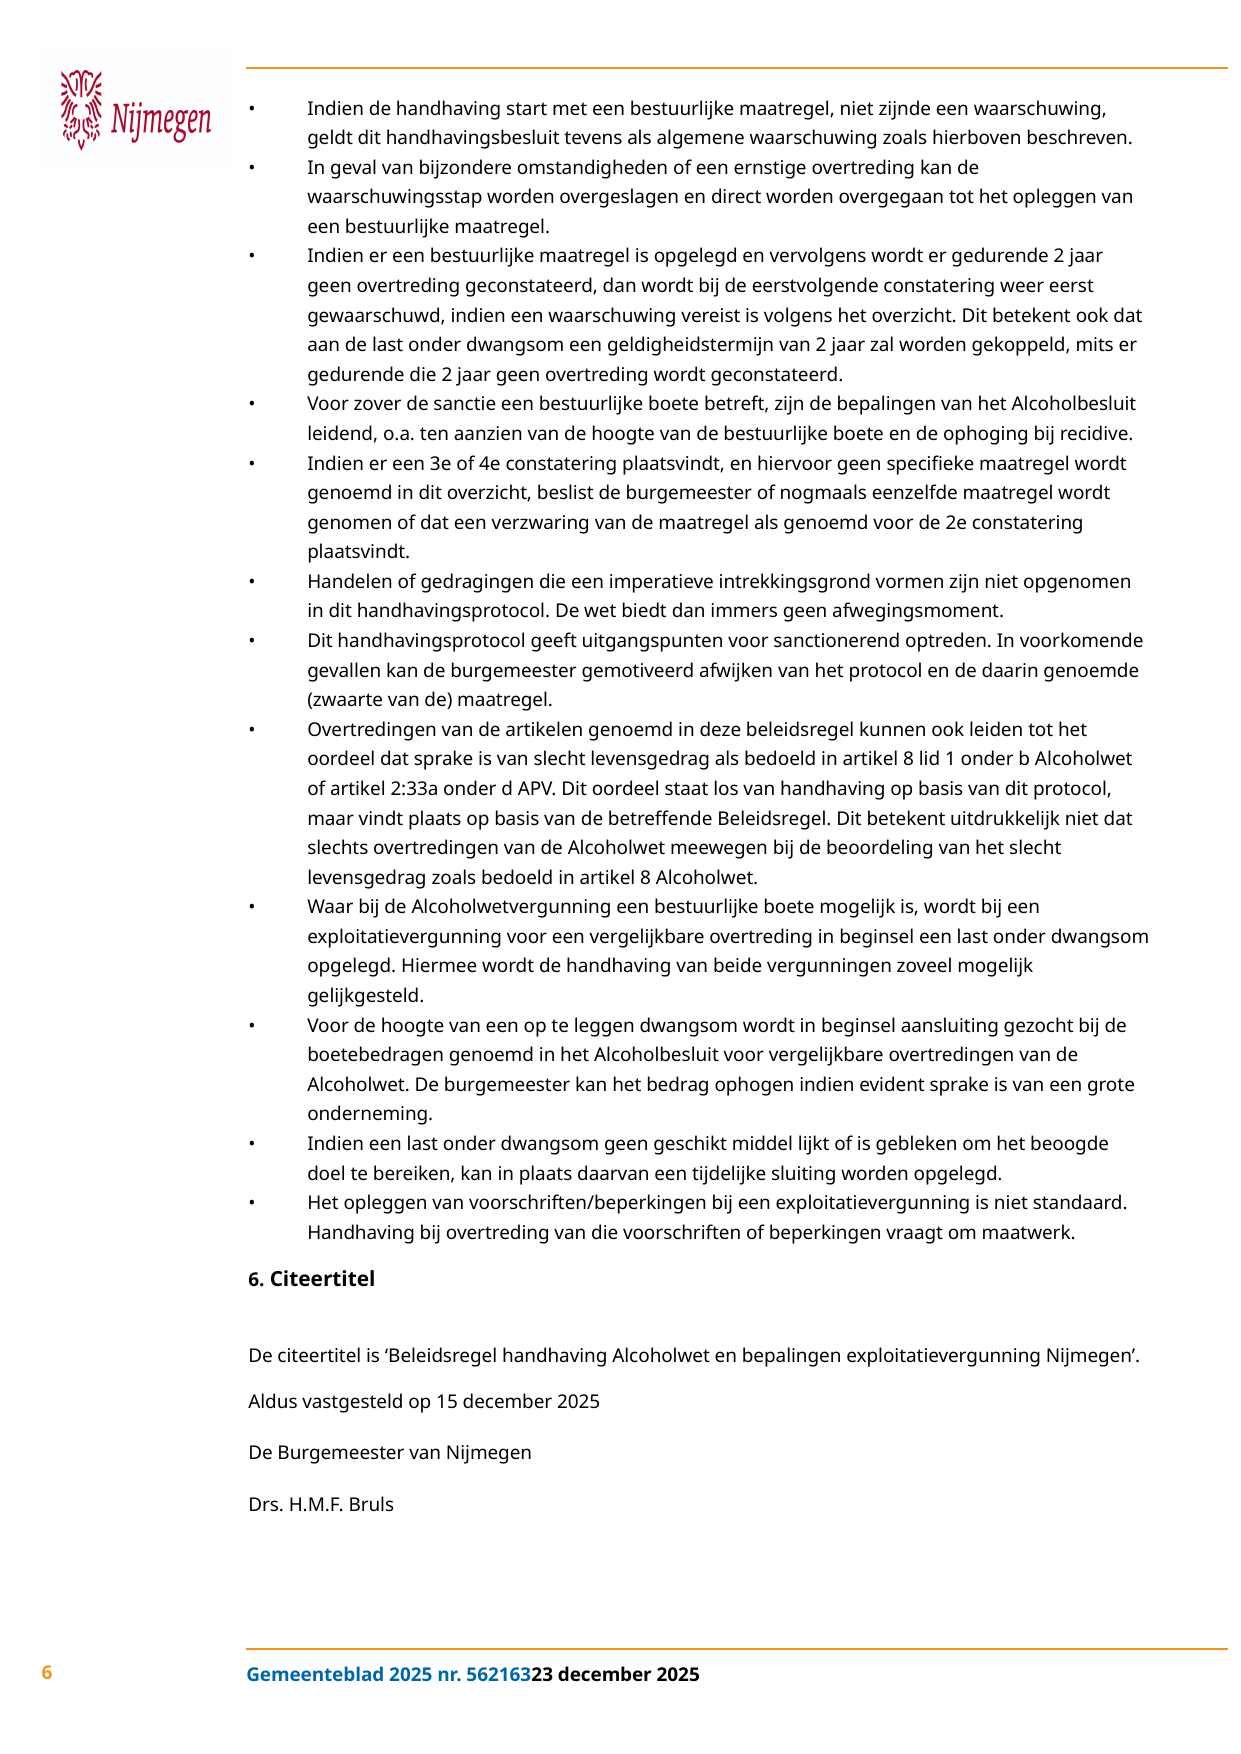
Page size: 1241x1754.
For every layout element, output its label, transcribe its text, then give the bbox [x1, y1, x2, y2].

list Voor zover de sanctie een bestuurlijke boete betreft, zijn de bepalingen van het Alcoholbesluit leidend, o.a. ten aanzien van de hoogte van de bestuurlijke boete en de ophoging bij recidive. [248, 391, 1152, 446]
picture [41, 47, 231, 172]
list In geval van bijzondere omstandigheden of een ernstige overtreding kan de waarschuwingsstap worden overgeslagen en direct worden overgegaan tot het opleggen van een bestuurlijke maatregel. [248, 154, 1152, 239]
list Indien de handhaving start met een bestuurlijke maatregel, niet zijnde een waarschuwing, geldt dit handhavingsbesluit tevens als algemene waarschuwing zoals hierboven beschreven. [248, 95, 1152, 150]
text De Burgemeester van Nijmegen [248, 1439, 1152, 1465]
text 6. Citeertitel [248, 1264, 1152, 1293]
text De citeertitel is ‘Beleidsregel handhaving Alcoholwet en bepalingen exploitatievergunning Nijmegen’. [248, 1342, 1152, 1368]
list Overtredingen van de artikelen genoemd in deze beleidsregel kunnen ook leiden tot het oordeel dat sprake is van slecht levensgedrag als bedoeld in artikel 8 lid 1 onder b Alcoholwet of artikel 2:33a onder d APV. Dit oordeel staat los van handhaving op basis van dit protocol, maar vindt plaats op basis van de betreffende Beleidsregel. Dit betekent uitdrukkelijk niet dat slechts overtredingen van de Alcoholwet meewegen bij de beoordeling van het slecht levensgedrag zoals bedoeld in artikel 8 Alcoholwet. [248, 716, 1152, 890]
list Dit handhavingsprotocol geeft uitgangspunten voor sanctionerend optreden. In voorkomende gevallen kan de burgemeester gemotiveerd afwijken van het protocol en de daarin genoemde (zwaarte van de) maatregel. [248, 627, 1152, 712]
list Indien er een bestuurlijke maatregel is opgelegd en vervolgens wordt er gedurende 2 jaar geen overtreding geconstateerd, dan wordt bij de eerstvolgende constatering weer eerst gewaarschuwd, indien een waarschuwing vereist is volgens het overzicht. Dit betekent ook dat aan de last onder dwangsom een geldigheidstermijn van 2 jaar zal worden gekoppeld, mits er gedurende die 2 jaar geen overtreding wordt geconstateerd. [248, 243, 1152, 387]
list Handelen of gedragingen die een imperatieve intrekkingsgrond vormen zijn niet opgenomen in dit handhavingsprotocol. De wet biedt dan immers geen afwegingsmoment. [248, 568, 1152, 623]
list Waar bij de Alcoholwetvergunning een bestuurlijke boete mogelijk is, wordt bij een exploitatievergunning voor een vergelijkbare overtreding in beginsel een last onder dwangsom opgelegd. Hiermee wordt de handhaving van beide vergunningen zoveel mogelijk gelijkgesteld. [248, 893, 1152, 1008]
list Indien er een 3e of 4e constatering plaatsvindt, en hiervoor geen specifieke maatregel wordt genoemd in dit overzicht, beslist de burgemeester of nogmaals eenzelfde maatregel wordt genomen of dat een verzwaring van de maatregel als genoemd voor de 2e constatering plaatsvindt. [248, 450, 1152, 564]
list Indien een last onder dwangsom geen geschikt middel lijkt of is gebleken om het beoogde doel te bereiken, kan in plaats daarvan een tijdelijke sluiting worden opgelegd. [248, 1130, 1152, 1186]
text Aldus vastgesteld op 15 december 2025 [248, 1388, 1152, 1414]
list Het opleggen van voorschriften/beperkingen bij een exploitatievergunning is niet standaard. Handhaving bij overtreding van die voorschriften of beperkingen vraagt om maatwerk. [248, 1189, 1152, 1245]
text Drs. H.M.F. Bruls [248, 1491, 1152, 1517]
list Voor de hoogte van een op te leggen dwangsom wordt in beginsel aansluiting gezocht bij de boetebedragen genoemd in het Alcoholbesluit voor vergelijkbare overtredingen van de Alcoholwet. De burgemeester kan het bedrag ophogen indien evident sprake is van een grote onderneming. [248, 1012, 1152, 1126]
